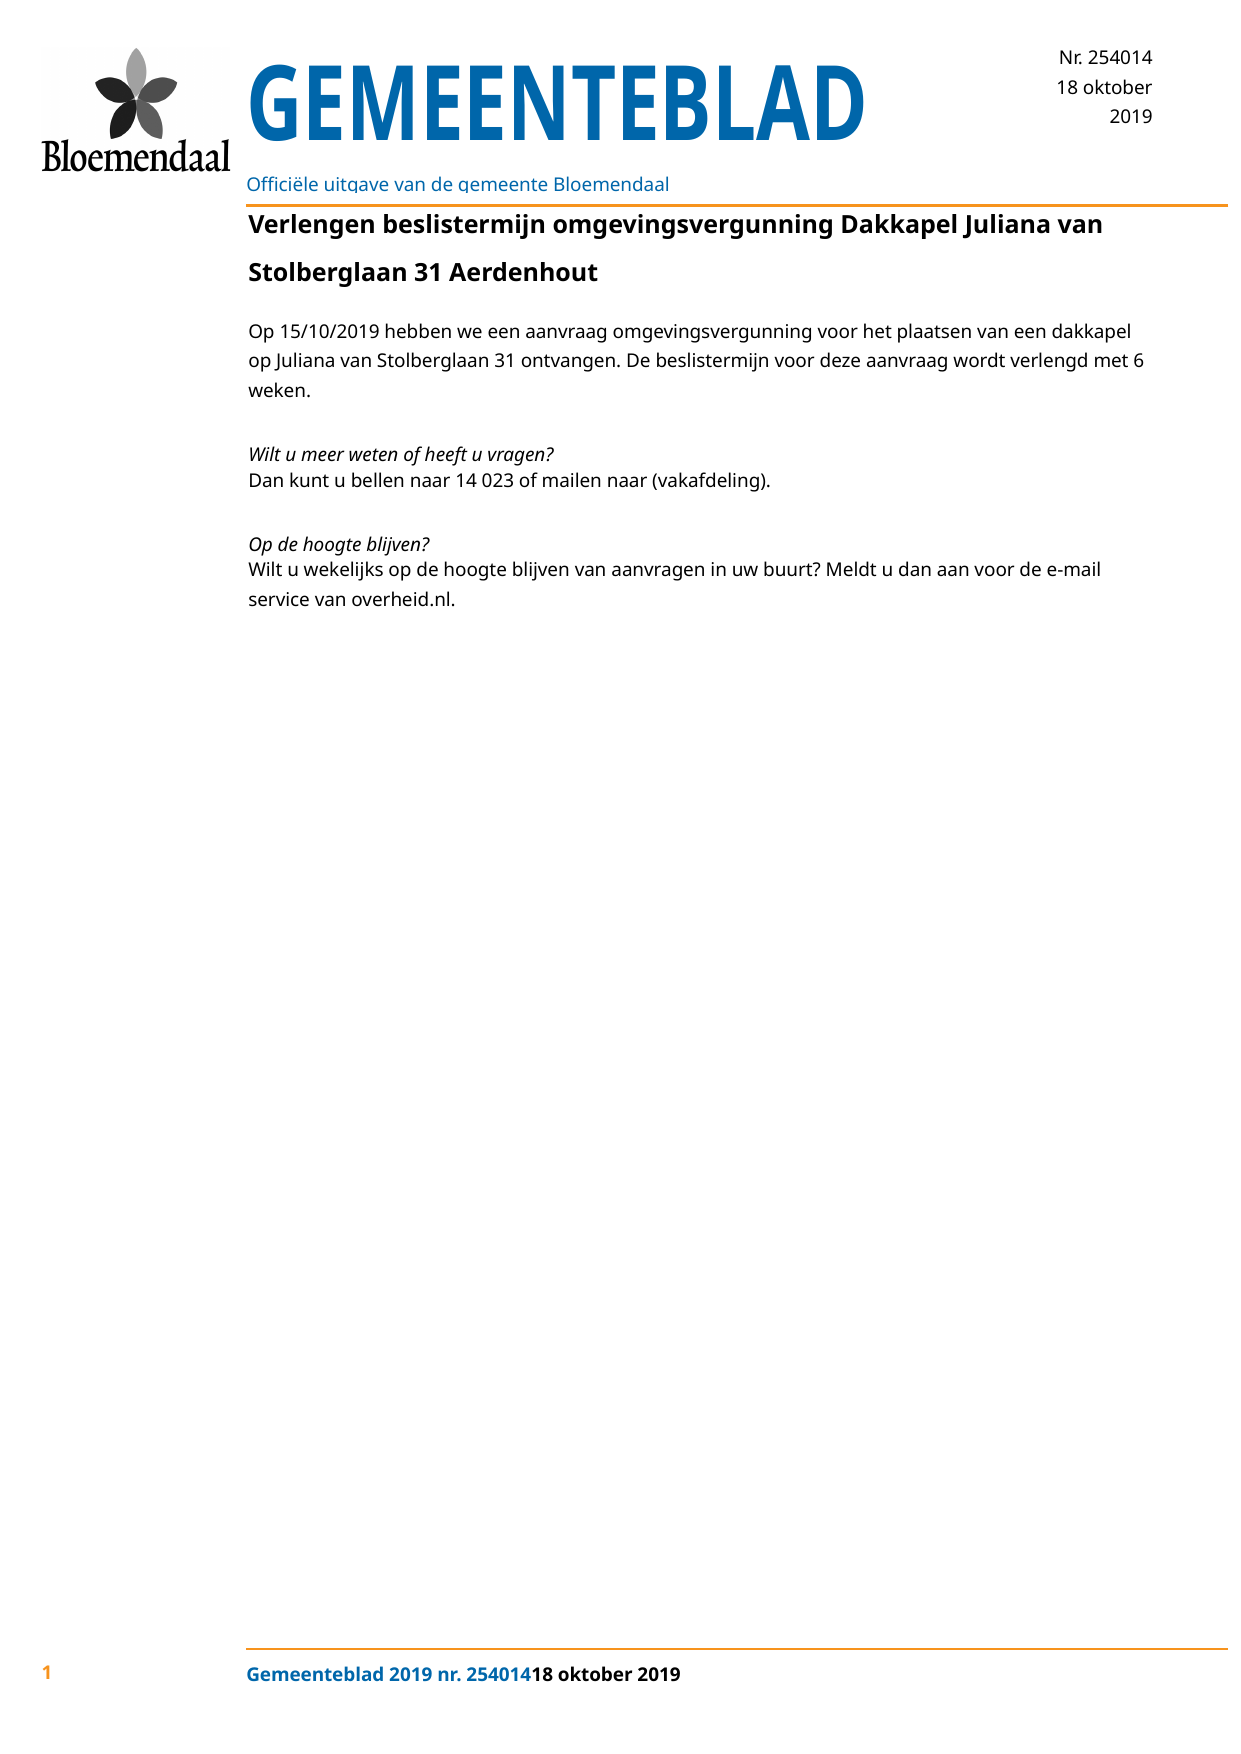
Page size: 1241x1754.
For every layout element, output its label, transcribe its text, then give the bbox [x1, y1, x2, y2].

picture [41, 47, 231, 172]
text Wilt u meer weten of heeft u vragen? [248, 441, 1152, 467]
text Dan kunt u bellen naar 14 023 of mailen naar (vakafdeling). [248, 467, 1152, 492]
text Verlengen beslistermijn omgevingsvergunning Dakkapel Juliana van Stolberglaan 31 Aerdenhout [248, 207, 1152, 288]
text Op 15/10/2019 hebben we een aanvraag omgevingsvergunning voor het plaatsen van een dakkapel op Juliana van Stolberglaan 31 ontvangen. De beslistermijn voor deze aanvraag wordt verlengd met 6 weken. [248, 318, 1152, 403]
text Wilt u wekelijks op de hoogte blijven van aanvragen in uw buurt? Meldt u dan aan voor de e-mail service van overheid.nl. [248, 556, 1152, 612]
text Op de hoogte blijven? [248, 531, 1152, 556]
